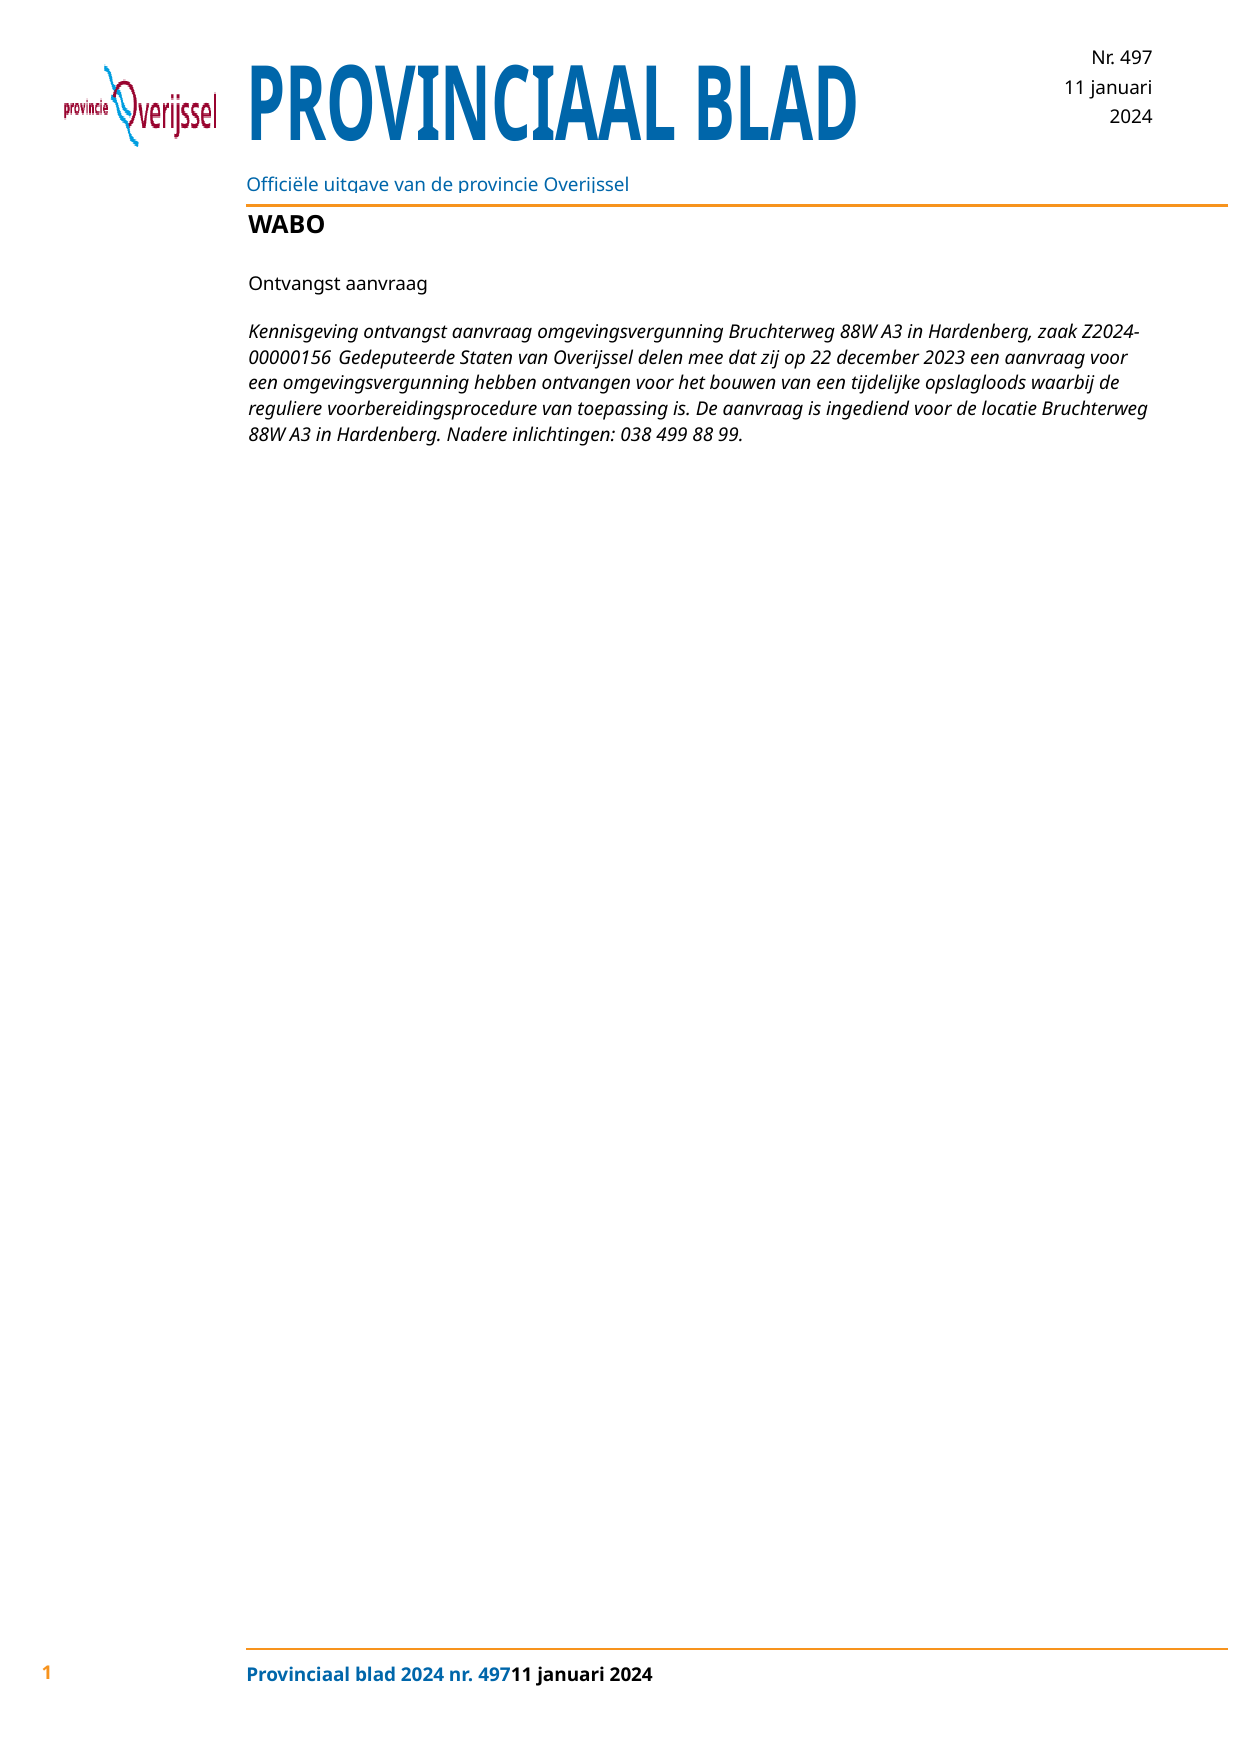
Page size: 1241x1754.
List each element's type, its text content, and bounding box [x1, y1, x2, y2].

text Kennisgeving ontvangst aanvraag omgevingsvergunning Bruchterweg 88W A3 in Hardenberg, zaak Z2024-00000156 Gedeputeerde Staten van Overijssel delen mee dat zij op 22 december 2023 een aanvraag voor een omgevingsvergunning hebben ontvangen voor het bouwen van een tijdelijke opslagloods waarbij de reguliere voorbereidingsprocedure van toepassing is. De aanvraag is ingediend voor de locatie Bruchterweg 88W A3 in Hardenberg. Nadere inlichtingen: 038 499 88 99. [248, 318, 1152, 447]
picture [41, 47, 231, 172]
text WABO [248, 207, 1152, 241]
text Ontvangst aanvraag [248, 270, 1152, 296]
